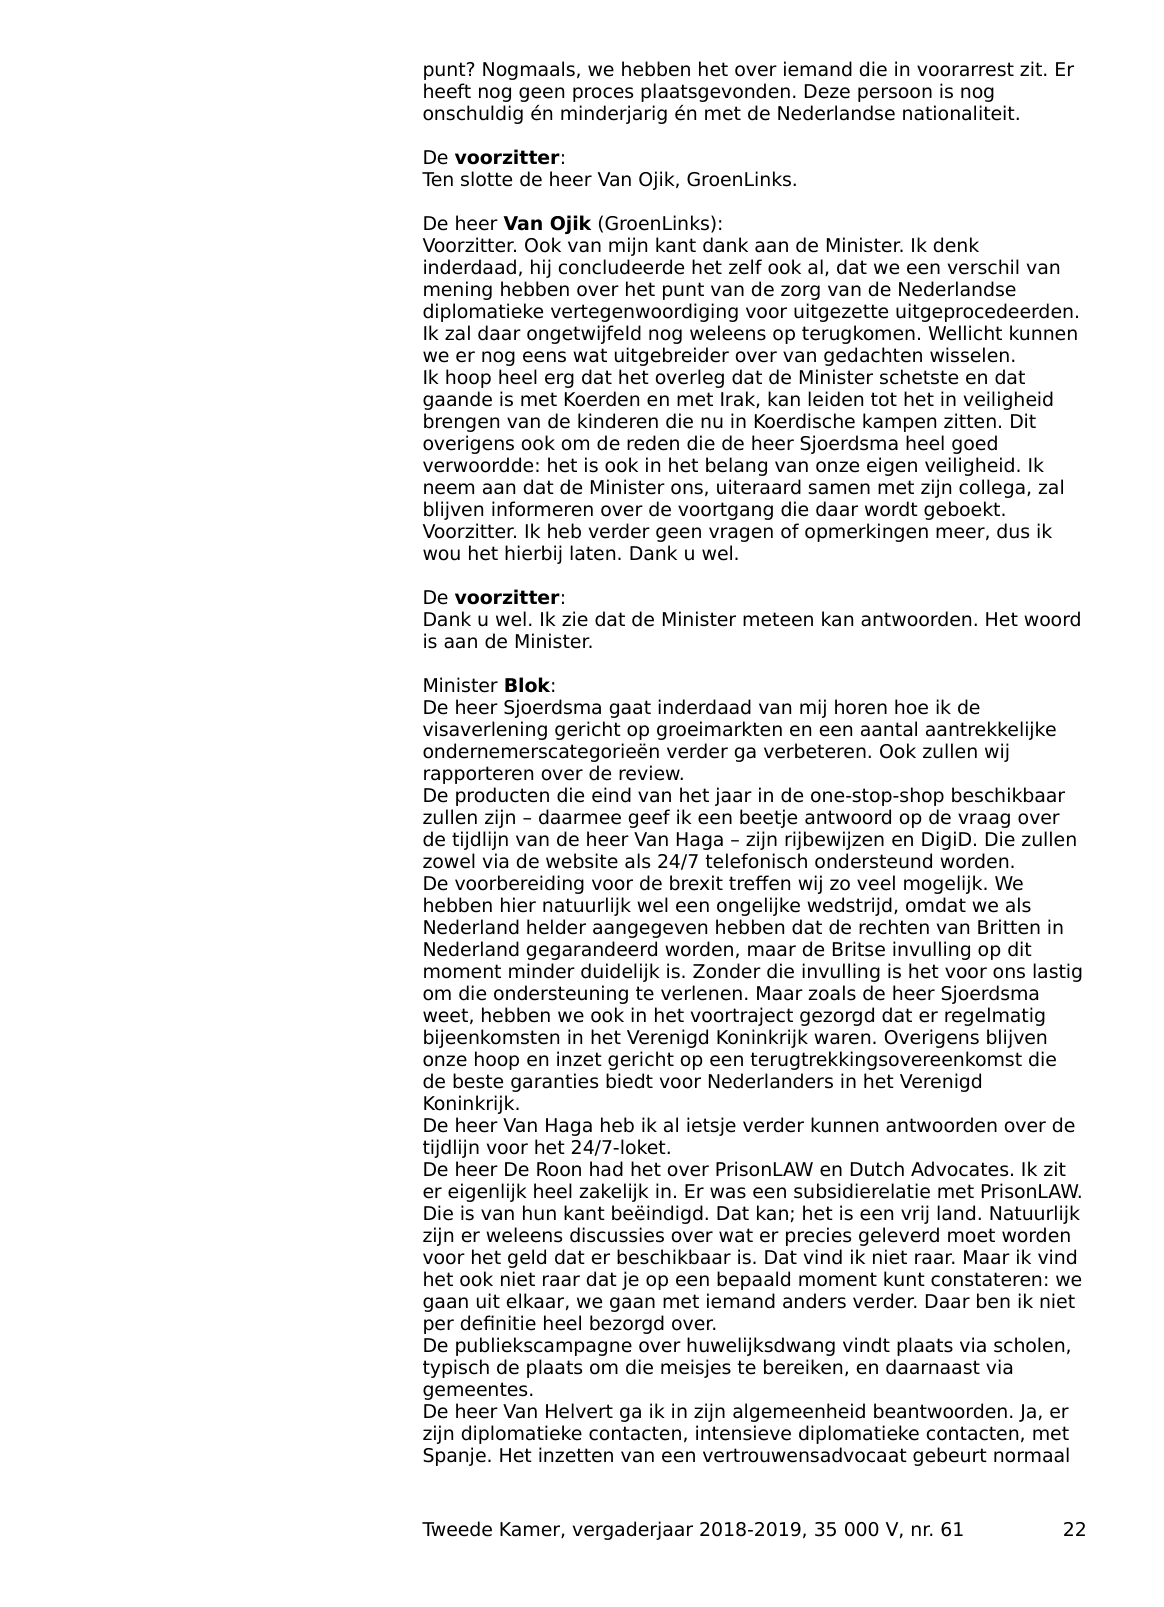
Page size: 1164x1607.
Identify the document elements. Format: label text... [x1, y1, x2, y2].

text De heer Van Helvert ga ik in zijn algemeenheid beantwoorden. Ja, er zijn diplomatieke contacten, intensieve diplomatieke contacten, met Spanje. Het inzetten van een vertrouwensadvocaat gebeurt normaal [422, 1401, 1087, 1467]
text De producten die eind van het jaar in de one-stop-shop beschikbaar zullen zijn – daarmee geef ik een beetje antwoord op de vraag over de tijdlijn van de heer Van Haga – zijn rijbewijzen en DigiD. Die zullen zowel via de website als 24/7 telefonisch ondersteund worden. [422, 785, 1087, 873]
text De voorbereiding voor de brexit treffen wij zo veel mogelijk. We hebben hier natuurlijk wel een ongelijke wedstrijd, omdat we als Nederland helder aangegeven hebben dat de rechten van Britten in Nederland gegarandeerd worden, maar de Britse invulling op dit moment minder duidelijk is. Zonder die invulling is het voor ons lastig om die ondersteuning te verlenen. Maar zoals de heer Sjoerdsma weet, hebben we ook in het voortraject gezorgd dat er regelmatig bijeenkomsten in het Verenigd Koninkrijk waren. Overigens blijven onze hoop en inzet gericht op een terugtrekkingsovereenkomst die de beste garanties biedt voor Nederlanders in het Verenigd Koninkrijk. [422, 873, 1087, 1115]
text punt? Nogmaals, we hebben het over iemand die in voorarrest zit. Er heeft nog geen proces plaatsgevonden. Deze persoon is nog onschuldig én minderjarig én met de Nederlandse nationaliteit. [422, 59, 1087, 125]
text De voorzitter: [422, 587, 1087, 609]
text Voorzitter. Ik heb verder geen vragen of opmerkingen meer, dus ik wou het hierbij laten. Dank u wel. [422, 521, 1087, 565]
text De heer Sjoerdsma gaat inderdaad van mij horen hoe ik de visaverlening gericht op groeimarkten en een aantal aantrekkelijke ondernemerscategorieën verder ga verbeteren. Ook zullen wij rapporteren over de review. [422, 697, 1087, 785]
text De heer Van Ojik (GroenLinks): [422, 213, 1087, 235]
text De heer Van Haga heb ik al ietsje verder kunnen antwoorden over de tijdlijn voor het 24/7-loket. [422, 1115, 1087, 1159]
text Dank u wel. Ik zie dat de Minister meteen kan antwoorden. Het woord is aan de Minister. [422, 609, 1087, 653]
text De publiekscampagne over huwelijksdwang vindt plaats via scholen, typisch de plaats om die meisjes te bereiken, en daarnaast via gemeentes. [422, 1335, 1087, 1401]
text Ten slotte de heer Van Ojik, GroenLinks. [422, 169, 1087, 191]
text Voorzitter. Ook van mijn kant dank aan de Minister. Ik denk inderdaad, hij concludeerde het zelf ook al, dat we een verschil van mening hebben over het punt van de zorg van de Nederlandse diplomatieke vertegenwoordiging voor uitgezette uitgeprocedeerden. Ik zal daar ongetwijfeld nog weleens op terugkomen. Wellicht kunnen we er nog eens wat uitgebreider over van gedachten wisselen. [422, 235, 1087, 367]
text Minister Blok: [422, 675, 1087, 697]
text De voorzitter: [422, 147, 1087, 169]
text De heer De Roon had het over PrisonLAW en Dutch Advocates. Ik zit er eigenlijk heel zakelijk in. Er was een subsidierelatie met PrisonLAW. Die is van hun kant beëindigd. Dat kan; het is een vrij land. Natuurlijk zijn er weleens discussies over wat er precies geleverd moet worden voor het geld dat er beschikbaar is. Dat vind ik niet raar. Maar ik vind het ook niet raar dat je op een bepaald moment kunt constateren: we gaan uit elkaar, we gaan met iemand anders verder. Daar ben ik niet per definitie heel bezorgd over. [422, 1159, 1087, 1335]
text Ik hoop heel erg dat het overleg dat de Minister schetste en dat gaande is met Koerden en met Irak, kan leiden tot het in veiligheid brengen van de kinderen die nu in Koerdische kampen zitten. Dit overigens ook om de reden die de heer Sjoerdsma heel goed verwoordde: het is ook in het belang van onze eigen veiligheid. Ik neem aan dat de Minister ons, uiteraard samen met zijn collega, zal blijven informeren over de voortgang die daar wordt geboekt. [422, 367, 1087, 521]
